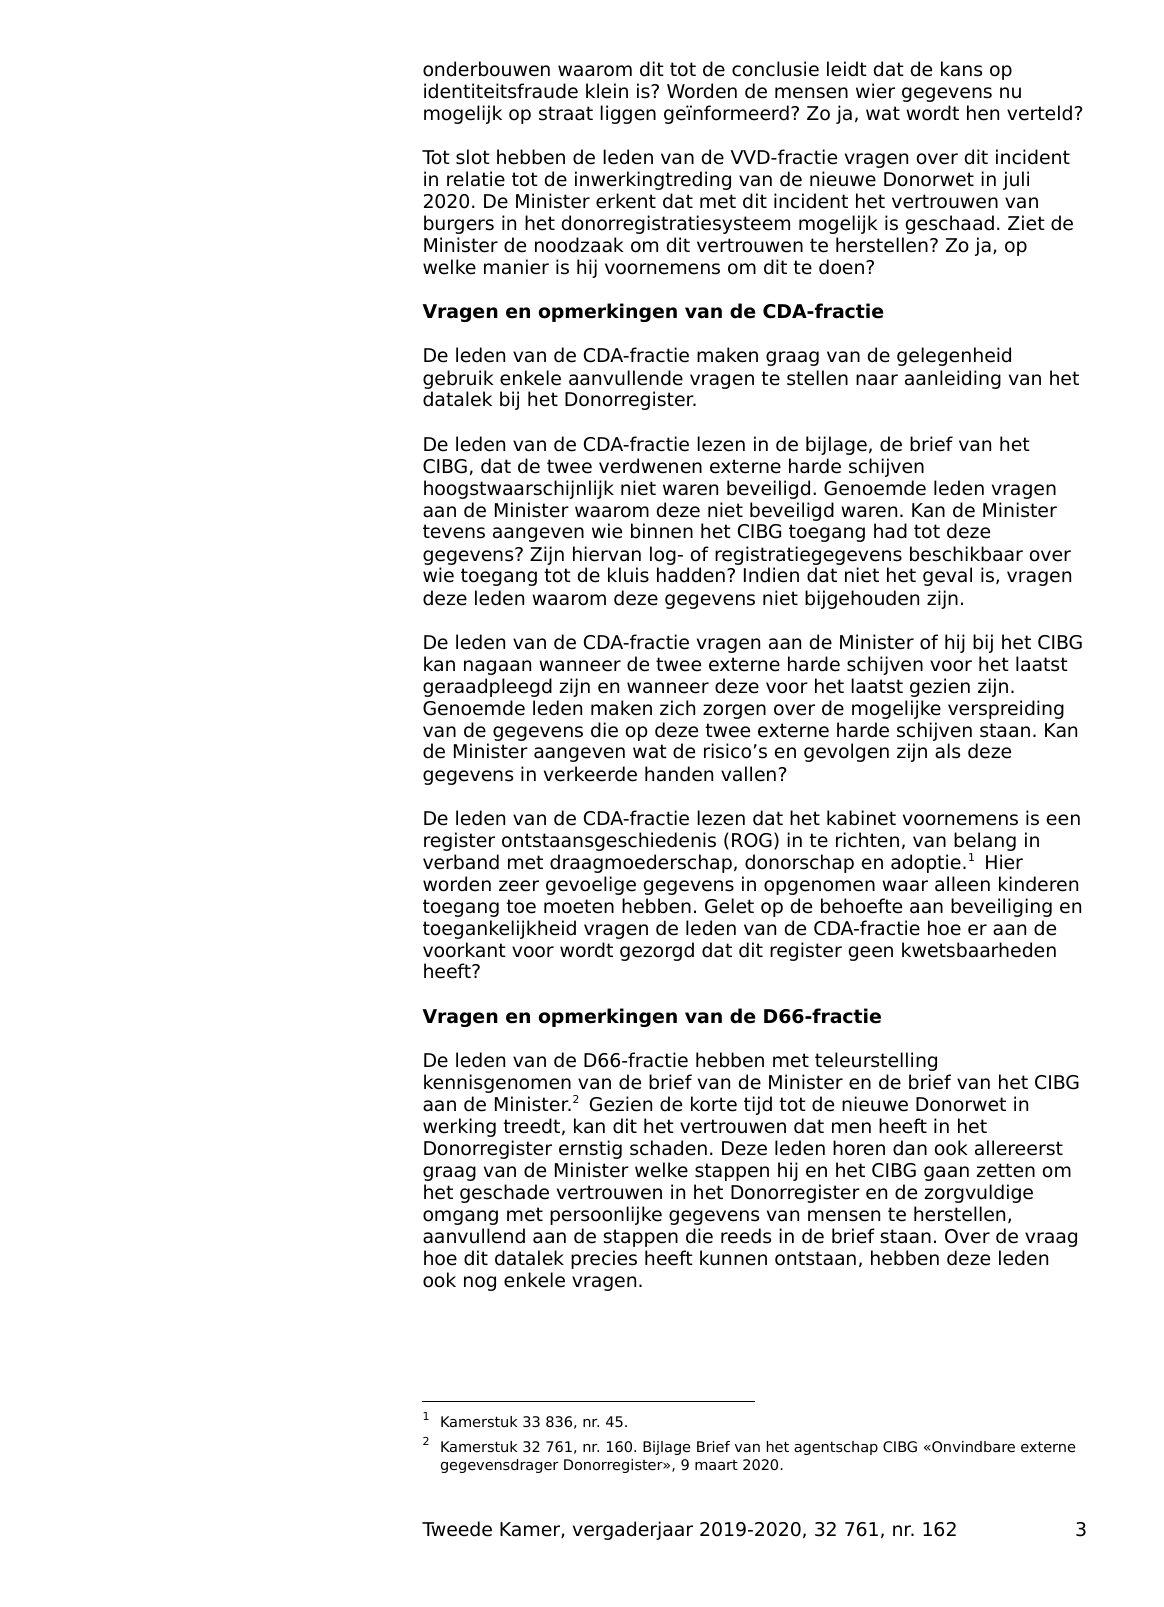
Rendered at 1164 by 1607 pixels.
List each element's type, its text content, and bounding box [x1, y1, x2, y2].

subtitle Vragen en opmerkingen van de D66-fractie [422, 1006, 1087, 1028]
text Genoemde leden maken zich zorgen over de mogelijke verspreiding van de gegevens die op deze twee externe harde schijven staan. Kan de Minister aangeven wat de risico’s en gevolgen zijn als deze gegevens in verkeerde handen vallen? [422, 697, 1087, 785]
subtitle Vragen en opmerkingen van de CDA-fractie [422, 301, 1087, 323]
text Tot slot hebben de leden van de VVD-fractie vragen over dit incident in relatie tot de inwerkingtreding van de nieuwe Donorwet in juli 2020. De Minister erkent dat met dit incident het vertrouwen van burgers in het donorregistratiesysteem mogelijk is geschaad. Ziet de Minister de noodzaak om dit vertrouwen te herstellen? Zo ja, op welke manier is hij voornemens om dit te doen? [422, 147, 1087, 279]
text De leden van de CDA-fractie lezen dat het kabinet voornemens is een register ontstaansgeschiedenis (ROG) in te richten, van belang in verband met draagmoederschap, donorschap en adoptie. Hier worden zeer gevoelige gegevens in opgenomen waar alleen kinderen toegang toe moeten hebben. Gelet op de behoefte aan beveiliging en toegankelijkheid vragen de leden van de CDA-fractie hoe er aan de voorkant voor wordt gezorgd dat dit register geen kwetsbaarheden heeft? [422, 808, 1087, 983]
text De leden van de CDA-fractie vragen aan de Minister of hij bij het CIBG kan nagaan wanneer de twee externe harde schijven voor het laatst geraadpleegd zijn en wanneer deze voor het laatst gezien zijn. [422, 632, 1087, 697]
text Kamerstuk 33 836, nr. 45. [422, 1410, 1087, 1432]
text Kamerstuk 32 761, nr. 160. Bijlage Brief van het agentschap CIBG «Onvindbare externe gegevensdrager Donorregister», 9 maart 2020. [422, 1435, 1087, 1474]
text De leden van de CDA-fractie maken graag van de gelegenheid gebruik enkele aanvullende vragen te stellen naar aanleiding van het datalek bij het Donorregister. [422, 345, 1087, 411]
text De leden van de CDA-fractie lezen in de bijlage, de brief van het CIBG, dat de twee verdwenen externe harde schijven hoogstwaarschijnlijk niet waren beveiligd. Genoemde leden vragen aan de Minister waarom deze niet beveiligd waren. Kan de Minister tevens aangeven wie binnen het CIBG toegang had tot deze gegevens? Zijn hiervan log- of registratiegegevens beschikbaar over wie toegang tot de kluis hadden? Indien dat niet het geval is, vragen deze leden waarom deze gegevens niet bijgehouden zijn. [422, 433, 1087, 609]
text onderbouwen waarom dit tot de conclusie leidt dat de kans op identiteitsfraude klein is? Worden de mensen wier gegevens nu mogelijk op straat liggen geïnformeerd? Zo ja, wat wordt hen verteld? [422, 59, 1087, 125]
text De leden van de D66-fractie hebben met teleurstelling kennisgenomen van de brief van de Minister en de brief van het CIBG aan de Minister. Gezien de korte tijd tot de nieuwe Donorwet in werking treedt, kan dit het vertrouwen dat men heeft in het Donorregister ernstig schaden. Deze leden horen dan ook allereerst graag van de Minister welke stappen hij en het CIBG gaan zetten om het geschade vertrouwen in het Donorregister en de zorgvuldige omgang met persoonlijke gegevens van mensen te herstellen, aanvullend aan de stappen die reeds in de brief staan. Over de vraag hoe dit datalek precies heeft kunnen ontstaan, hebben deze leden ook nog enkele vragen. [422, 1050, 1087, 1292]
